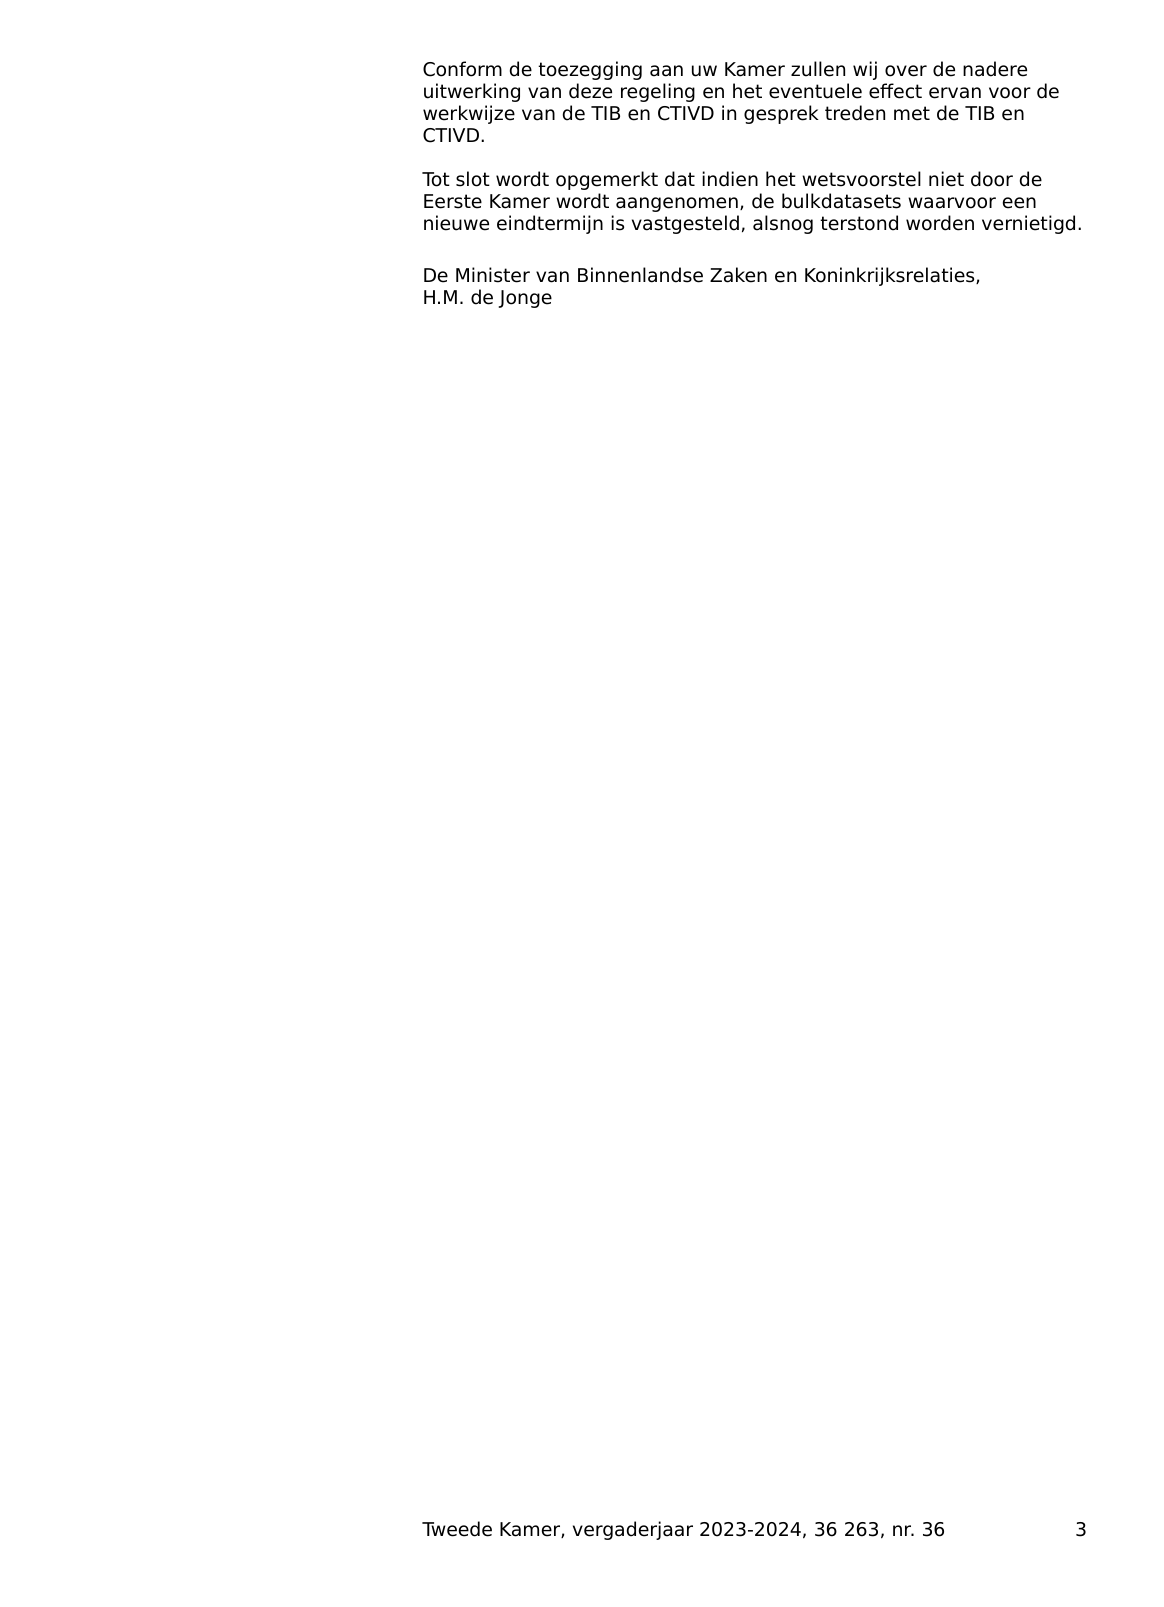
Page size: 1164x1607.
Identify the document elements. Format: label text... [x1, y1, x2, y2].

text Tot slot wordt opgemerkt dat indien het wetsvoorstel niet door de Eerste Kamer wordt aangenomen, de bulkdatasets waarvoor een nieuwe eindtermijn is vastgesteld, alsnog terstond worden vernietigd. [422, 169, 1087, 235]
text De Minister van Binnenlandse Zaken en Koninkrijksrelaties, H.M. de Jonge [422, 265, 1087, 309]
text Conform de toezegging aan uw Kamer zullen wij over de nadere uitwerking van deze regeling en het eventuele effect ervan voor de werkwijze van de TIB en CTIVD in gesprek treden met de TIB en CTIVD. [422, 59, 1087, 147]
